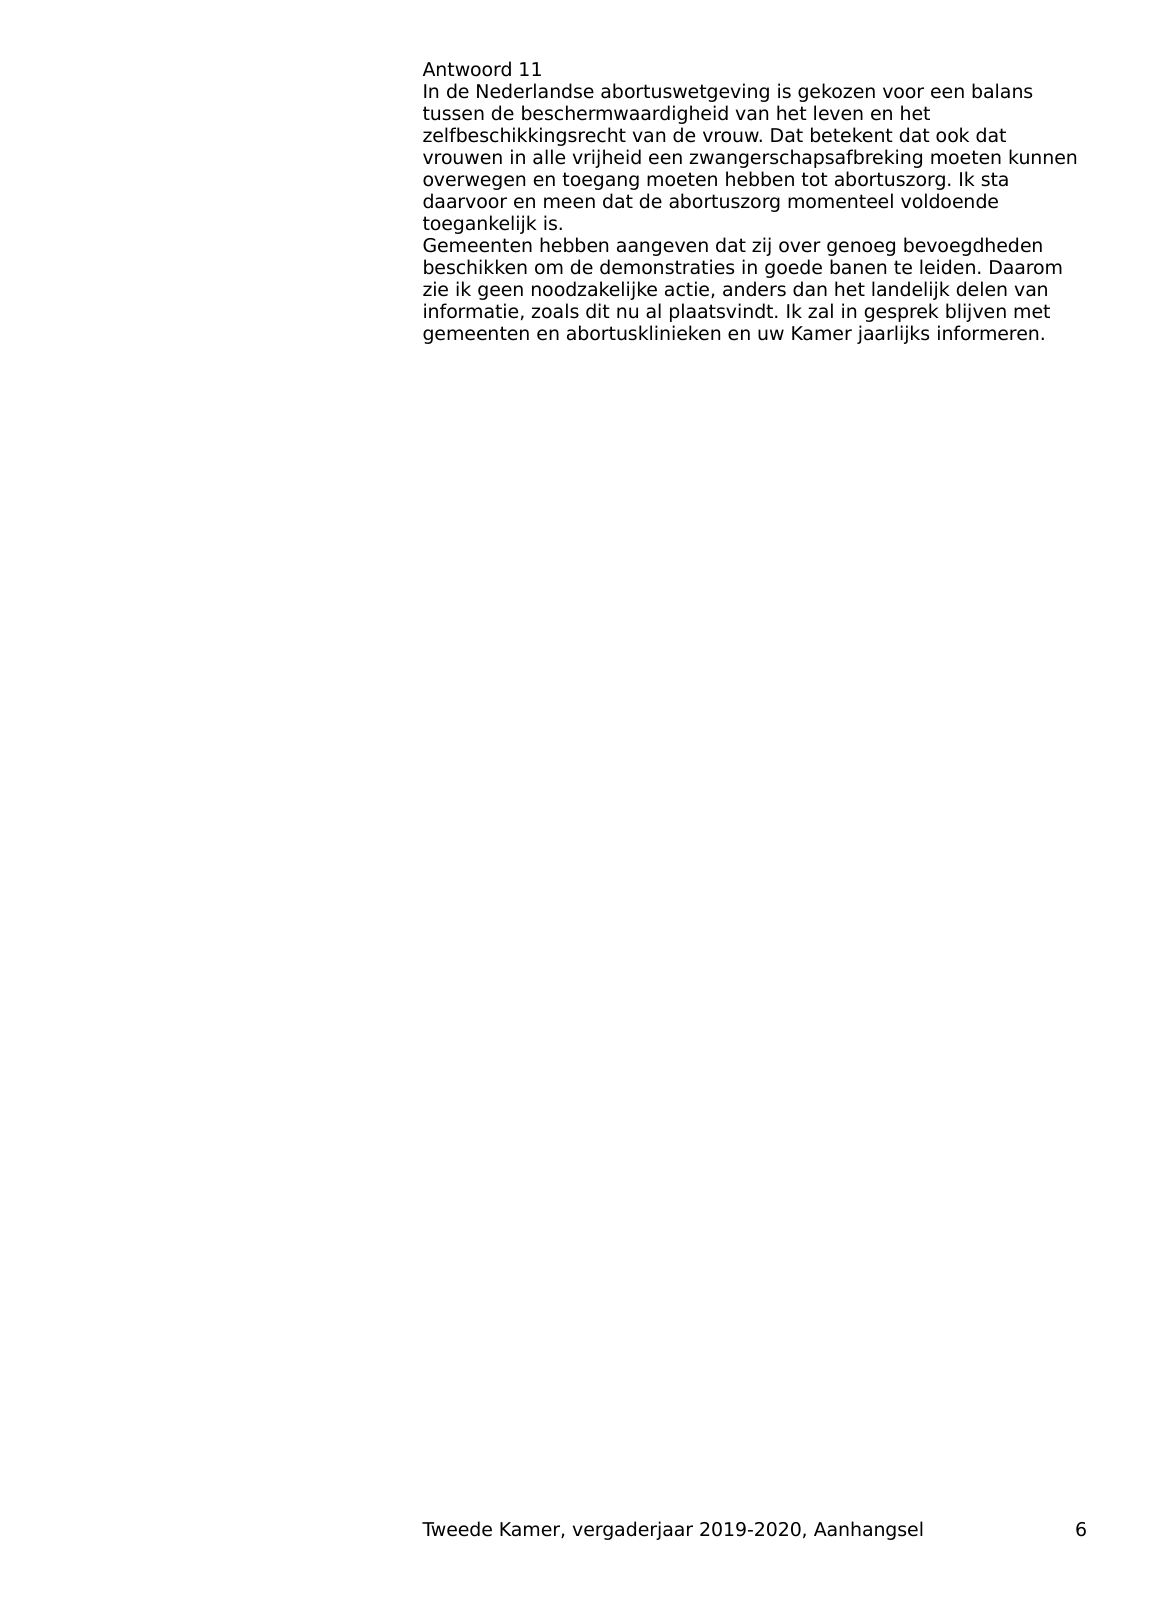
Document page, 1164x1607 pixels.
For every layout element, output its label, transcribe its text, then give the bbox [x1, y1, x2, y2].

text In de Nederlandse abortuswetgeving is gekozen voor een balans tussen de beschermwaardigheid van het leven en het zelfbeschikkingsrecht van de vrouw. Dat betekent dat ook dat vrouwen in alle vrijheid een zwangerschapsafbreking moeten kunnen overwegen en toegang moeten hebben tot abortuszorg. Ik sta daarvoor en meen dat de abortuszorg momenteel voldoende toegankelijk is. [422, 81, 1087, 235]
text Antwoord 11 [422, 59, 1087, 81]
text Gemeenten hebben aangeven dat zij over genoeg bevoegdheden beschikken om de demonstraties in goede banen te leiden. Daarom zie ik geen noodzakelijke actie, anders dan het landelijk delen van informatie, zoals dit nu al plaatsvindt. Ik zal in gesprek blijven met gemeenten en abortusklinieken en uw Kamer jaarlijks informeren. [422, 235, 1087, 345]
